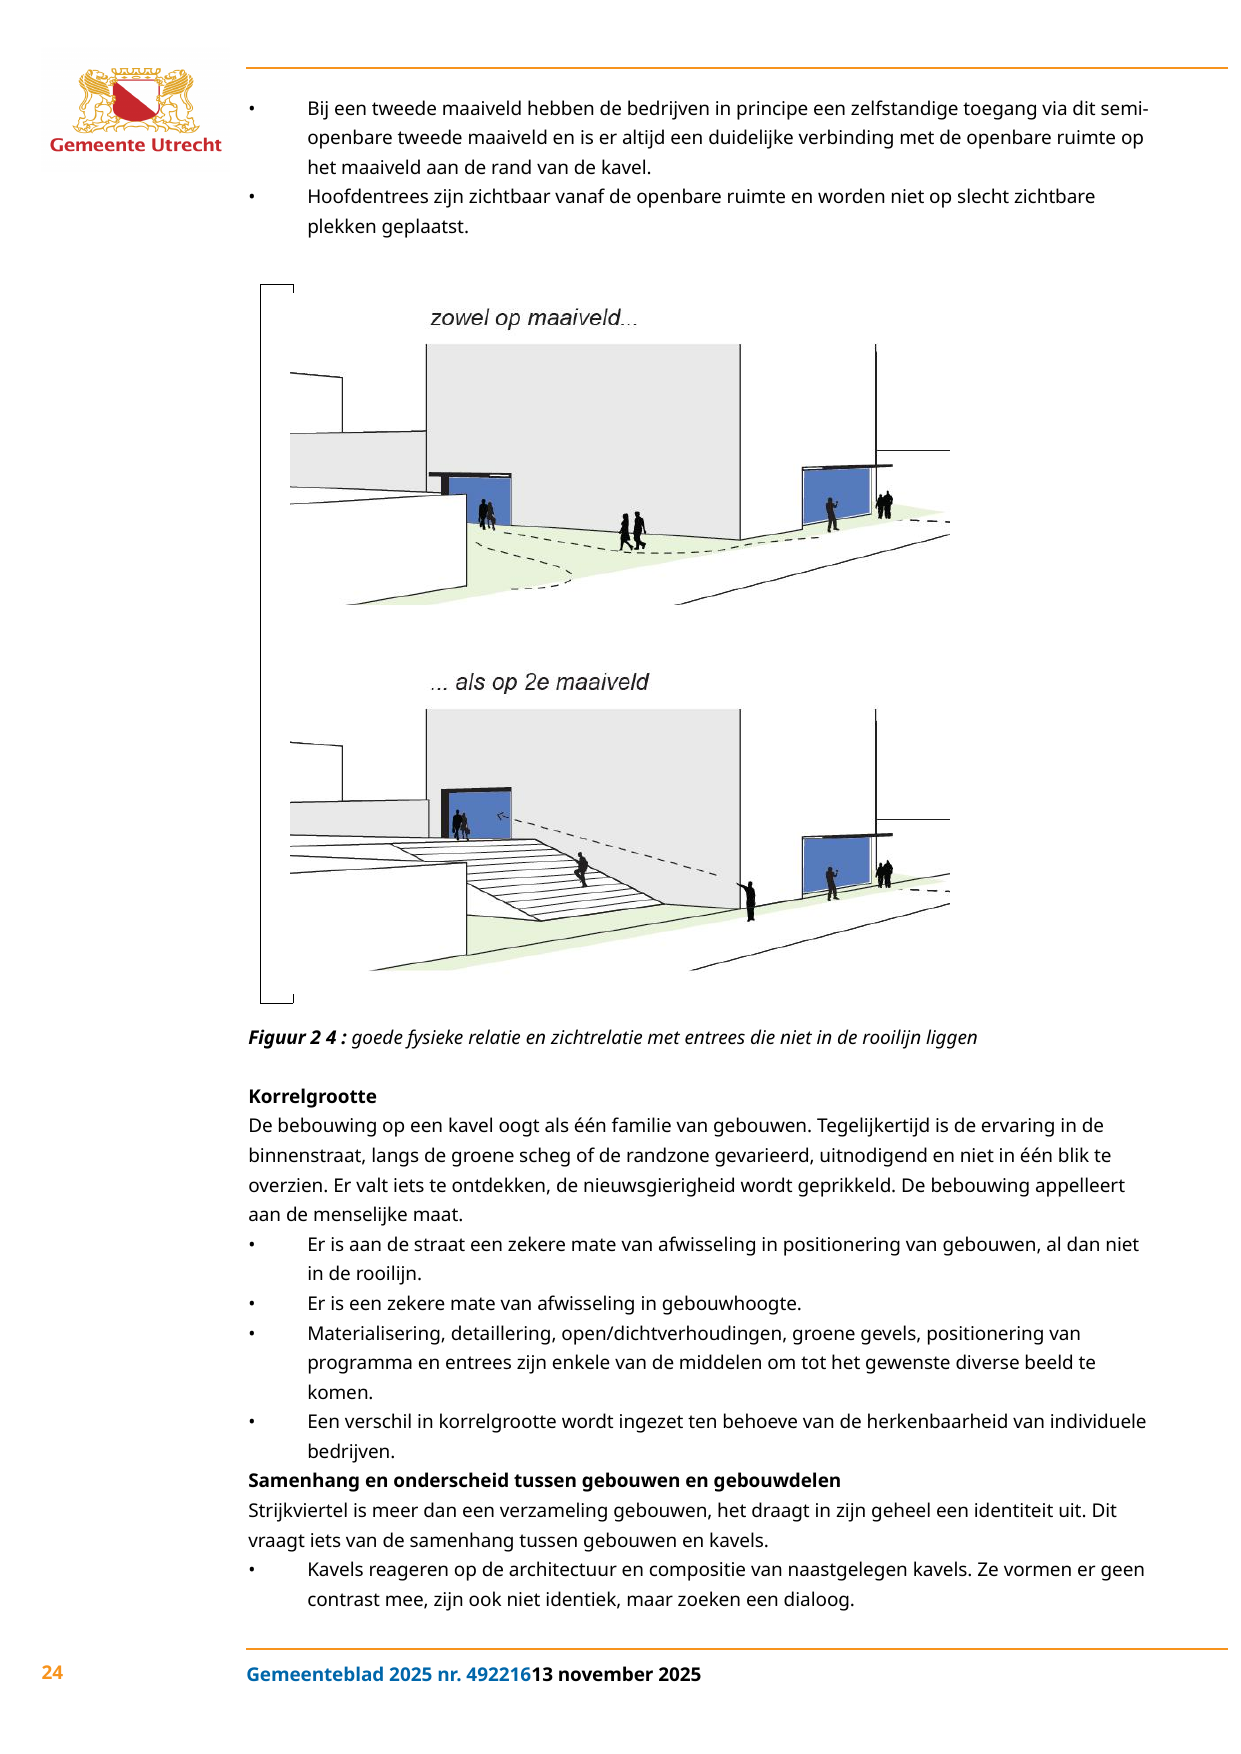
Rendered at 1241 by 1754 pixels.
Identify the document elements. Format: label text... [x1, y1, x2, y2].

list Er is een zekere mate van afwisseling in gebouwhoogte. [248, 1290, 1152, 1316]
list Bij een tweede maaiveld hebben de bedrijven in principe een zelfstandige toegang via dit semi-openbare tweede maaiveld en is er altijd een duidelijke verbinding met de openbare ruimte op het maaiveld aan de rand van de kavel. [248, 95, 1152, 180]
picture [268, 293, 966, 994]
text Samenhang en onderscheid tussen gebouwen en gebouwdelen [248, 1468, 1152, 1493]
picture [41, 47, 231, 172]
list Materialisering, detaillering, open/dichtverhoudingen, groene gevels, positionering van programma en entrees zijn enkele van de middelen om tot het gewenste diverse beeld te komen. [248, 1320, 1152, 1404]
text Korrelgrootte [248, 1083, 1152, 1109]
list Een verschil in korrelgrootte wordt ingezet ten behoeve van de herkenbaarheid van individuele bedrijven. [248, 1408, 1152, 1464]
list Kavels reageren op de architectuur en compositie van naastgelegen kavels. Ze vormen er geen contrast mee, zijn ook niet identiek, maar zoeken een dialoog. [248, 1556, 1152, 1612]
text De bebouwing op een kavel oogt als één familie van gebouwen. Tegelijkertijd is de ervaring in de binnenstraat, langs de groene scheg of de randzone gevarieerd, uitnodigend en niet in één blik te overzien. Er valt iets te ontdekken, de nieuwsgierigheid wordt geprikkeld. De bebouwing appelleert aan de menselijke maat. [248, 1113, 1152, 1227]
list Er is aan de straat een zekere mate van afwisseling in positionering van gebouwen, al dan niet in de rooilijn. [248, 1231, 1152, 1286]
list Hoofdentrees zijn zichtbaar vanaf de openbare ruimte en worden niet op slecht zichtbare plekken geplaatst. [248, 183, 1152, 239]
text Strijkviertel is meer dan een verzameling gebouwen, het draagt in zijn geheel een identiteit uit. Dit vraagt iets van de samenhang tussen gebouwen en kavels. [248, 1497, 1152, 1552]
text Figuur 2 4 : goede fysieke relatie en zichtrelatie met entrees die niet in de rooilijn liggen [248, 1024, 1152, 1049]
